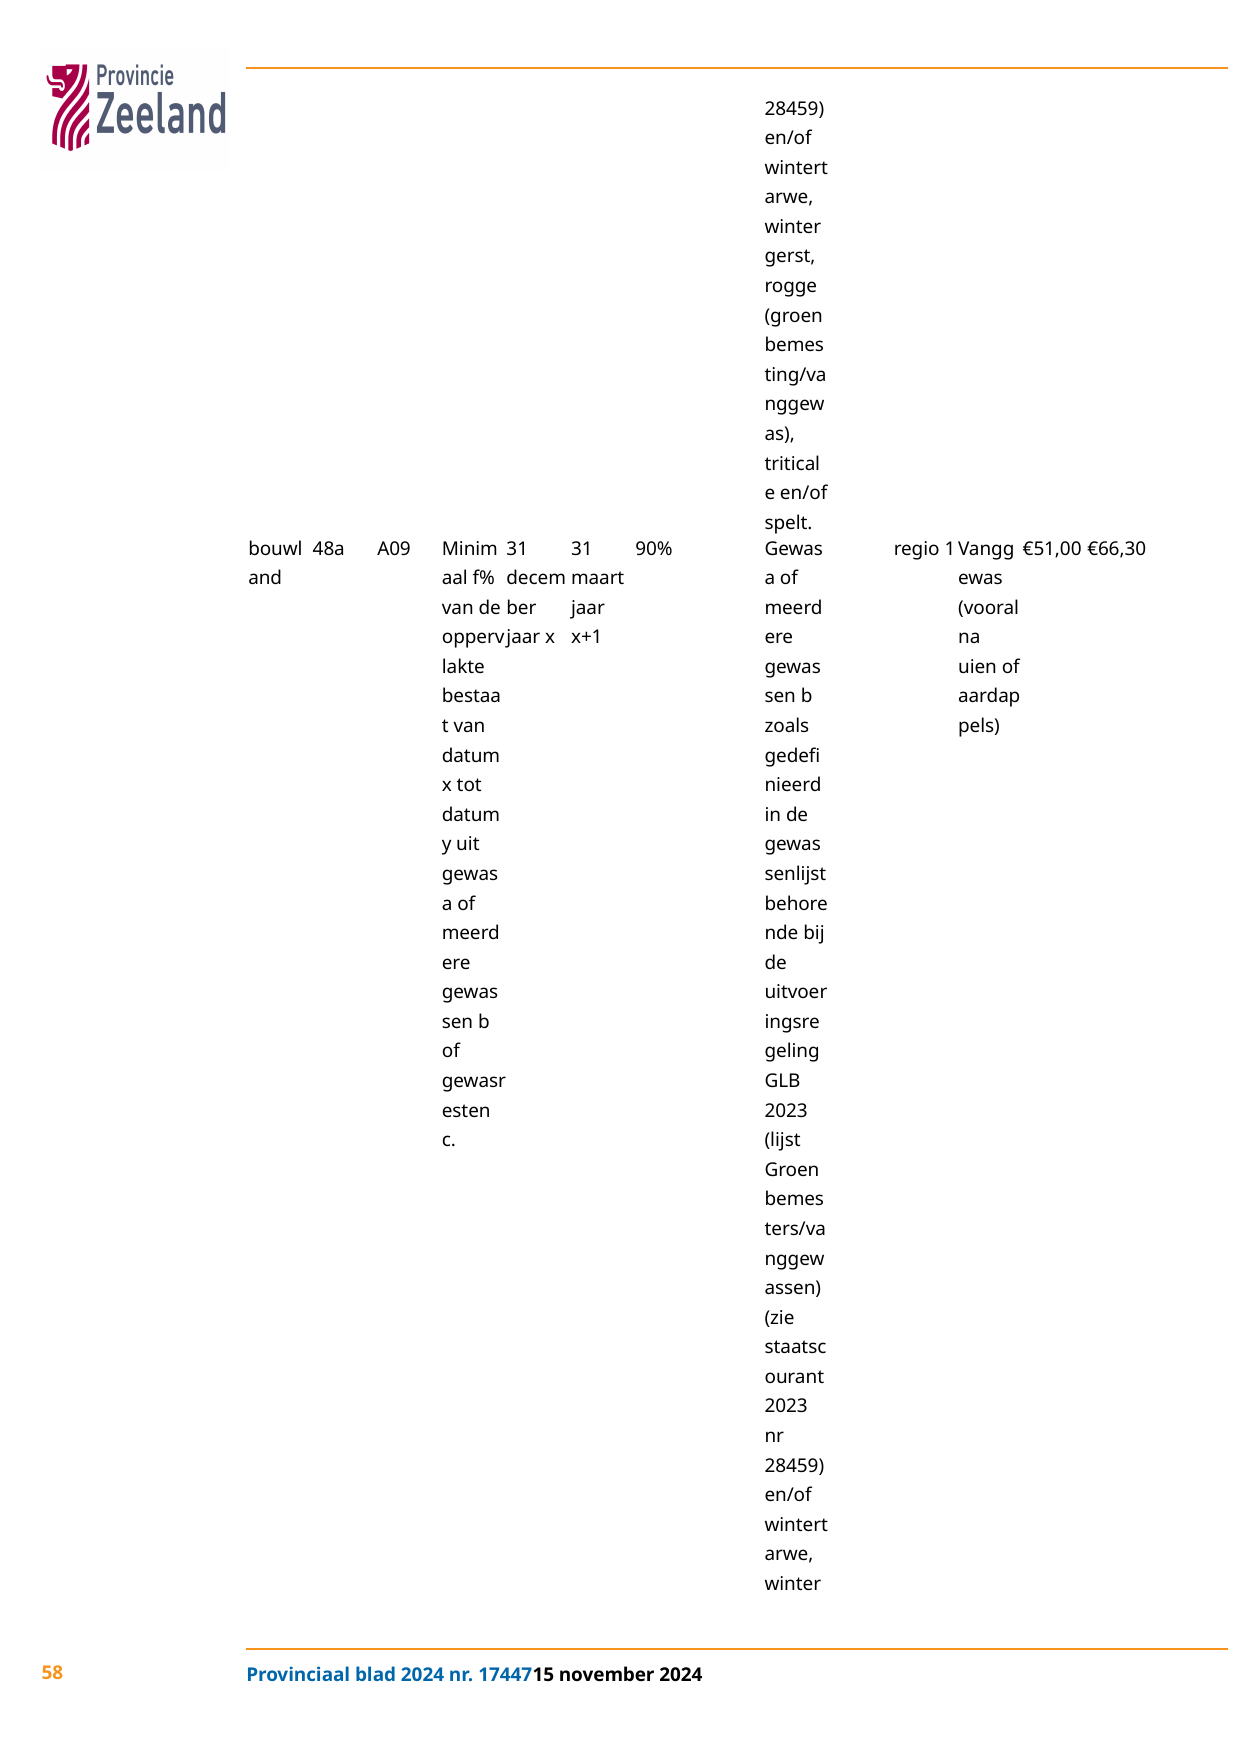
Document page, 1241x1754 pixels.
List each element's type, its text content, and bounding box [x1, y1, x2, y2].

table_cell [1023, 95, 1087, 535]
table_cell [1087, 95, 1152, 535]
table_cell 48a [313, 535, 377, 1596]
table_cell [442, 95, 506, 535]
table_cell [700, 95, 764, 535]
table_cell 90% [635, 535, 700, 1596]
table_cell [829, 95, 893, 535]
table_cell [635, 95, 700, 535]
table_cell 31 december jaar x [506, 535, 571, 1596]
table_cell [313, 95, 377, 535]
table_cell [571, 95, 635, 535]
picture [41, 47, 231, 172]
table_cell [506, 95, 571, 535]
table_cell [700, 535, 764, 1596]
table_cell Gewas a of meerdere gewassen b zoals gedefinieerd in de gewassenlijst behorende bij de uitvoeringsregeling GLB 2023 (lijst Groenbemesters/vanggewassen) (zie staatscourant 2023 nr 28459) en/of wintertarwe, winter [764, 535, 829, 1596]
table_cell Vanggewas (vooral na uien of aardappels) [958, 535, 1022, 1596]
table_cell Minimaal f% van de oppervlakte bestaat van datum x tot datum y uit gewas a of meerdere gewassen b of gewasresten c. [442, 535, 506, 1596]
table_cell 28459) en/of wintertarwe, wintergerst, rogge (groenbemesting/vanggewas), triticale en/of spelt. [764, 95, 829, 535]
table_cell [248, 95, 312, 535]
table_cell [377, 95, 442, 535]
table_cell bouwland [248, 535, 312, 1596]
table_cell [958, 95, 1022, 535]
table_cell 31 maart jaar x+1 [571, 535, 635, 1596]
table_cell A09 [377, 535, 442, 1596]
table_cell [829, 535, 893, 1596]
table_cell regio 1 [894, 535, 958, 1596]
table_cell €51,00 [1023, 535, 1087, 1596]
table_cell €66,30 [1087, 535, 1152, 1596]
table_cell [894, 95, 958, 535]
